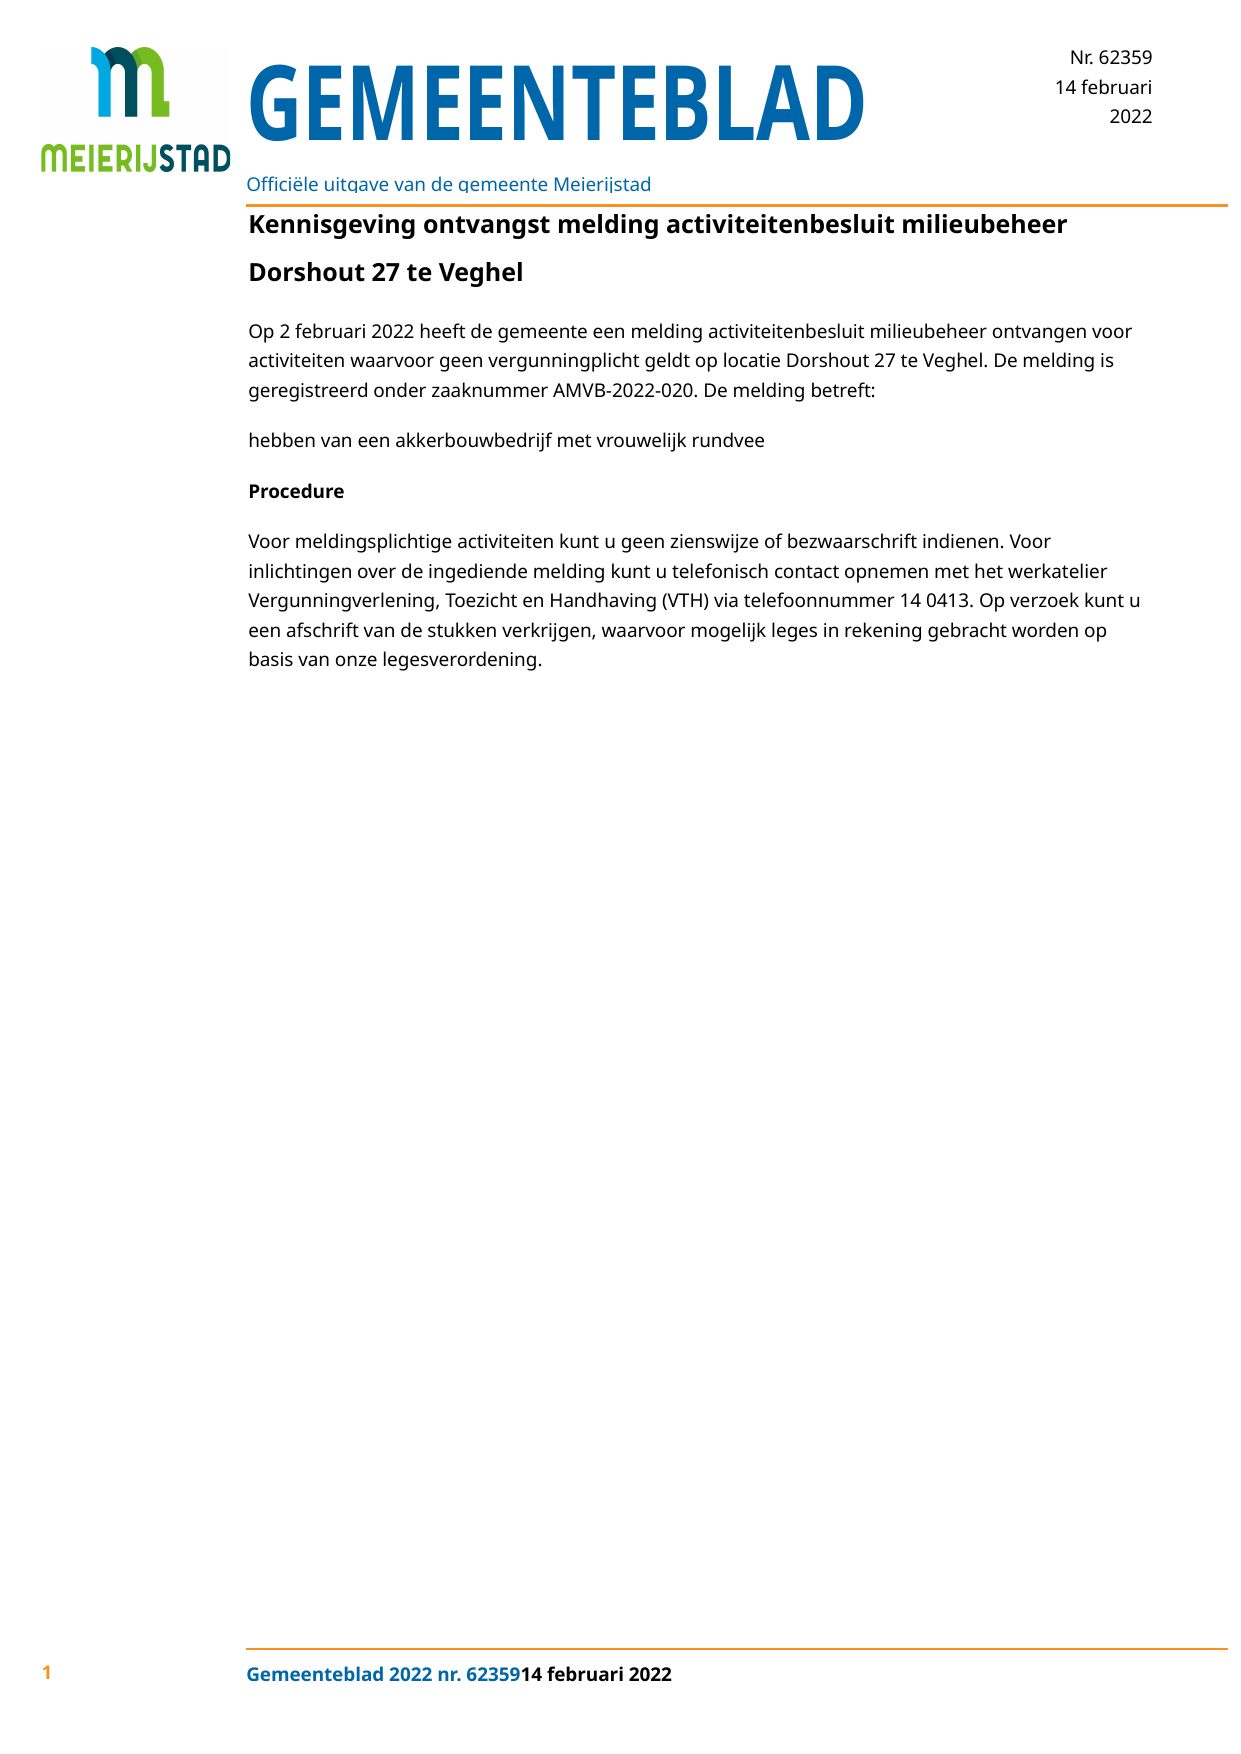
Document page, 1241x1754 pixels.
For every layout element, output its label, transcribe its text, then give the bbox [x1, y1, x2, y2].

picture [41, 47, 231, 172]
text hebben van een akkerbouwbedrijf met vrouwelijk rundvee [248, 427, 1152, 453]
text Op 2 februari 2022 heeft de gemeente een melding activiteitenbesluit milieubeheer ontvangen voor activiteiten waarvoor geen vergunningplicht geldt op locatie Dorshout 27 te Veghel. De melding is geregistreerd onder zaaknummer AMVB-2022-020. De melding betreft: [248, 318, 1152, 403]
text Procedure [248, 478, 1152, 504]
text Kennisgeving ontvangst melding activiteitenbesluit milieubeheer Dorshout 27 te Veghel [248, 207, 1152, 288]
text Voor meldingsplichtige activiteiten kunt u geen zienswijze of bezwaarschrift indienen. Voor inlichtingen over de ingediende melding kunt u telefonisch contact opnemen met het werkatelier Vergunningverlening, Toezicht en Handhaving (VTH) via telefoonnummer 14 0413. Op verzoek kunt u een afschrift van de stukken verkrijgen, waarvoor mogelijk leges in rekening gebracht worden op basis van onze legesverordening. [248, 528, 1152, 672]
